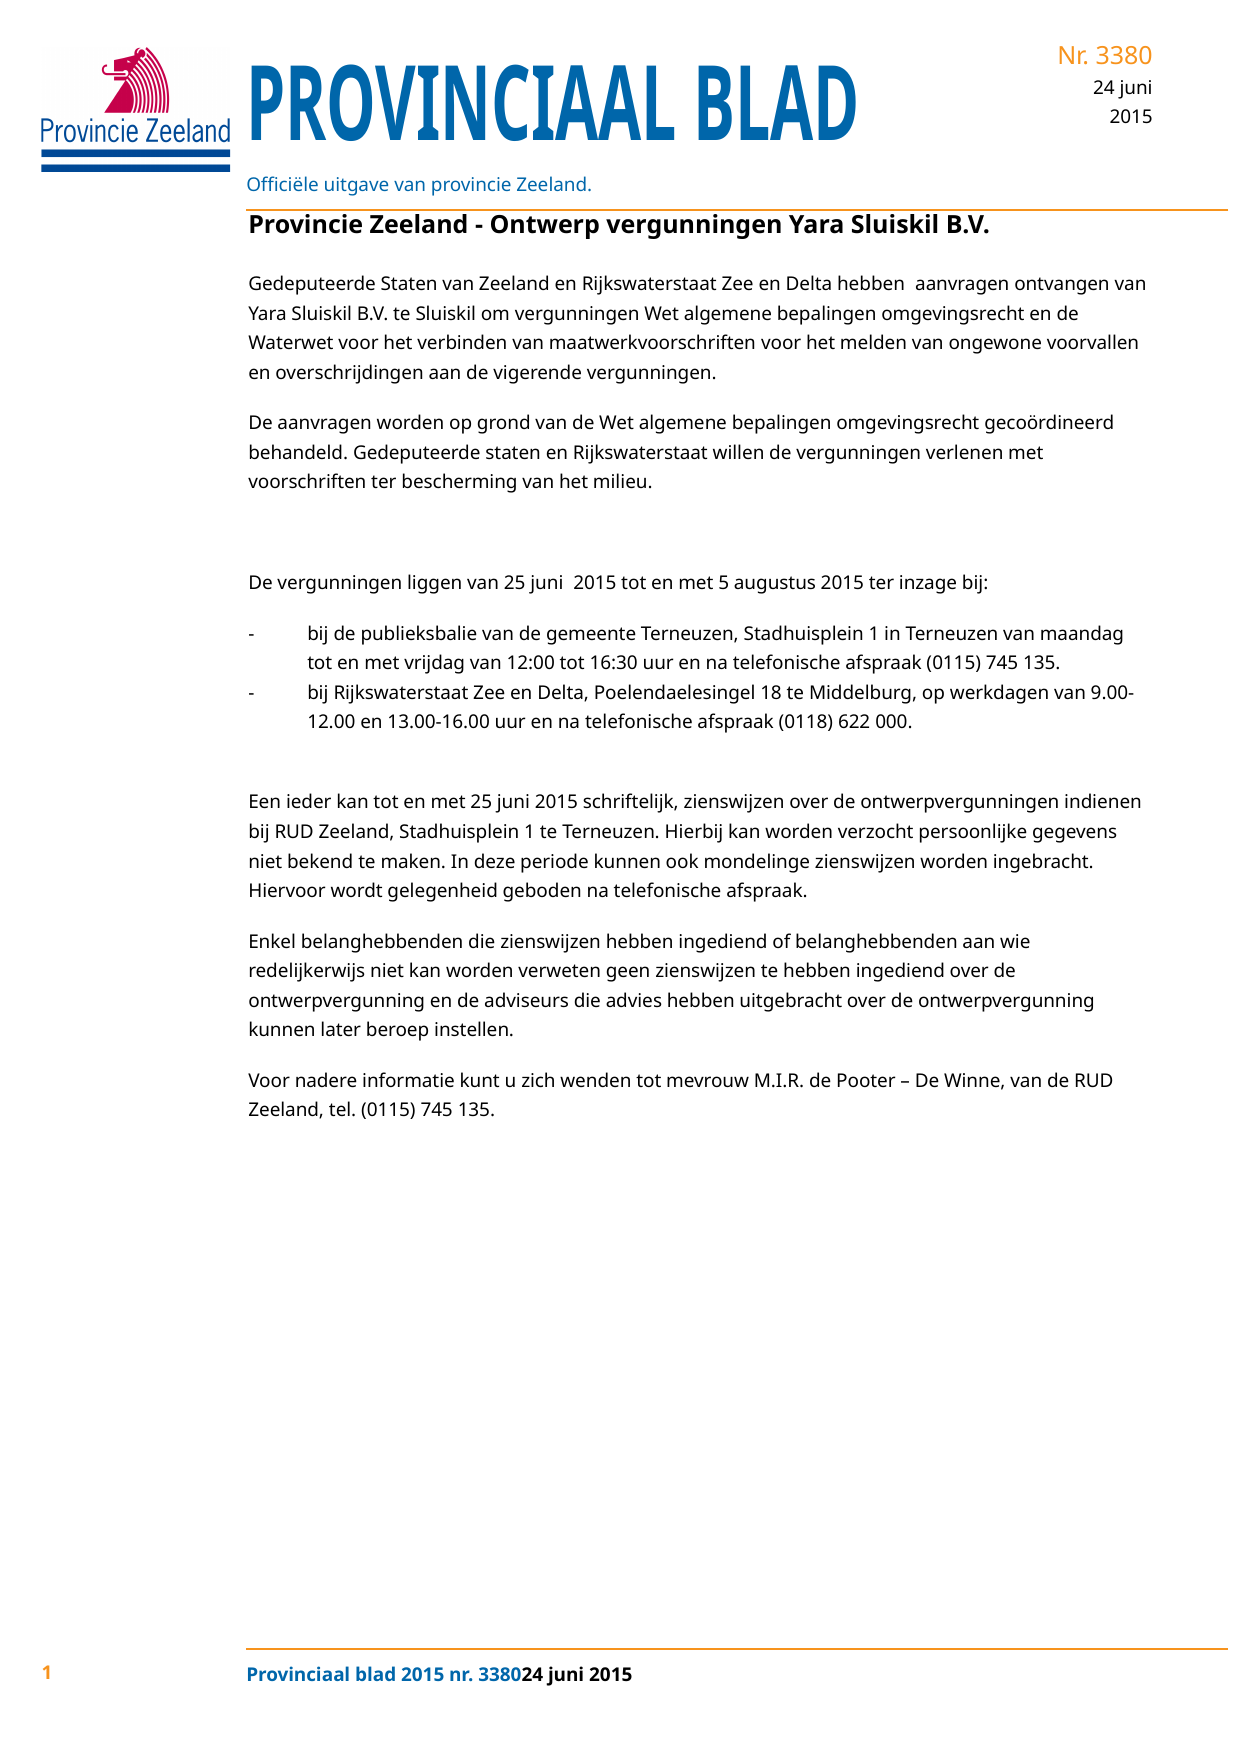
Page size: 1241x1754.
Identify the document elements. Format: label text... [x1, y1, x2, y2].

list bij Rijkswaterstaat Zee en Delta, Poelendaelesingel 18 te Middelburg, op werkdagen van 9.00-12.00 en 13.00-16.00 uur en na telefonische afspraak (0118) 622 000. [248, 679, 1152, 734]
text Voor nadere informatie kunt u zich wenden tot mevrouw M.I.R. de Pooter – De Winne, van de RUD Zeeland, tel. (0115) 745 135. [248, 1067, 1152, 1122]
text De vergunningen liggen van 25 juni 2015 tot en met 5 augustus 2015 ter inzage bij: [248, 569, 1152, 595]
text Provincie Zeeland - Ontwerp vergunningen Yara Sluiskil B.V. [248, 211, 1152, 241]
list bij de publieksbalie van de gemeente Terneuzen, Stadhuisplein 1 in Terneuzen van maandag tot en met vrijdag van 12:00 tot 16:30 uur en na telefonische afspraak (0115) 745 135. [248, 620, 1152, 675]
picture [41, 47, 231, 172]
text Enkel belanghebbenden die zienswijzen hebben ingediend of belanghebbenden aan wie redelijkerwijs niet kan worden verweten geen zienswijzen te hebben ingediend over de ontwerpvergunning en de adviseurs die advies hebben uitgebracht over de ontwerpvergunning kunnen later beroep instellen. [248, 928, 1152, 1042]
text Een ieder kan tot en met 25 juni 2015 schriftelijk, zienswijzen over de ontwerpvergunningen indienen bij RUD Zeeland, Stadhuisplein 1 te Terneuzen. Hierbij kan worden verzocht persoonlijke gegevens niet bekend te maken. In deze periode kunnen ook mondelinge zienswijzen worden ingebracht. Hiervoor wordt gelegenheid geboden na telefonische afspraak. [248, 789, 1152, 903]
text Gedeputeerde Staten van Zeeland en Rijkswaterstaat Zee en Delta hebben aanvragen ontvangen van Yara Sluiskil B.V. te Sluiskil om vergunningen Wet algemene bepalingen omgevingsrecht en de Waterwet voor het verbinden van maatwerkvoorschriften voor het melden van ongewone voorvallen en overschrijdingen aan de vigerende vergunningen. [248, 270, 1152, 385]
text De aanvragen worden op grond van de Wet algemene bepalingen omgevingsrecht gecoördineerd behandeld. Gedeputeerde staten en Rijkswaterstaat willen de vergunningen verlenen met voorschriften ter bescherming van het milieu. [248, 409, 1152, 494]
